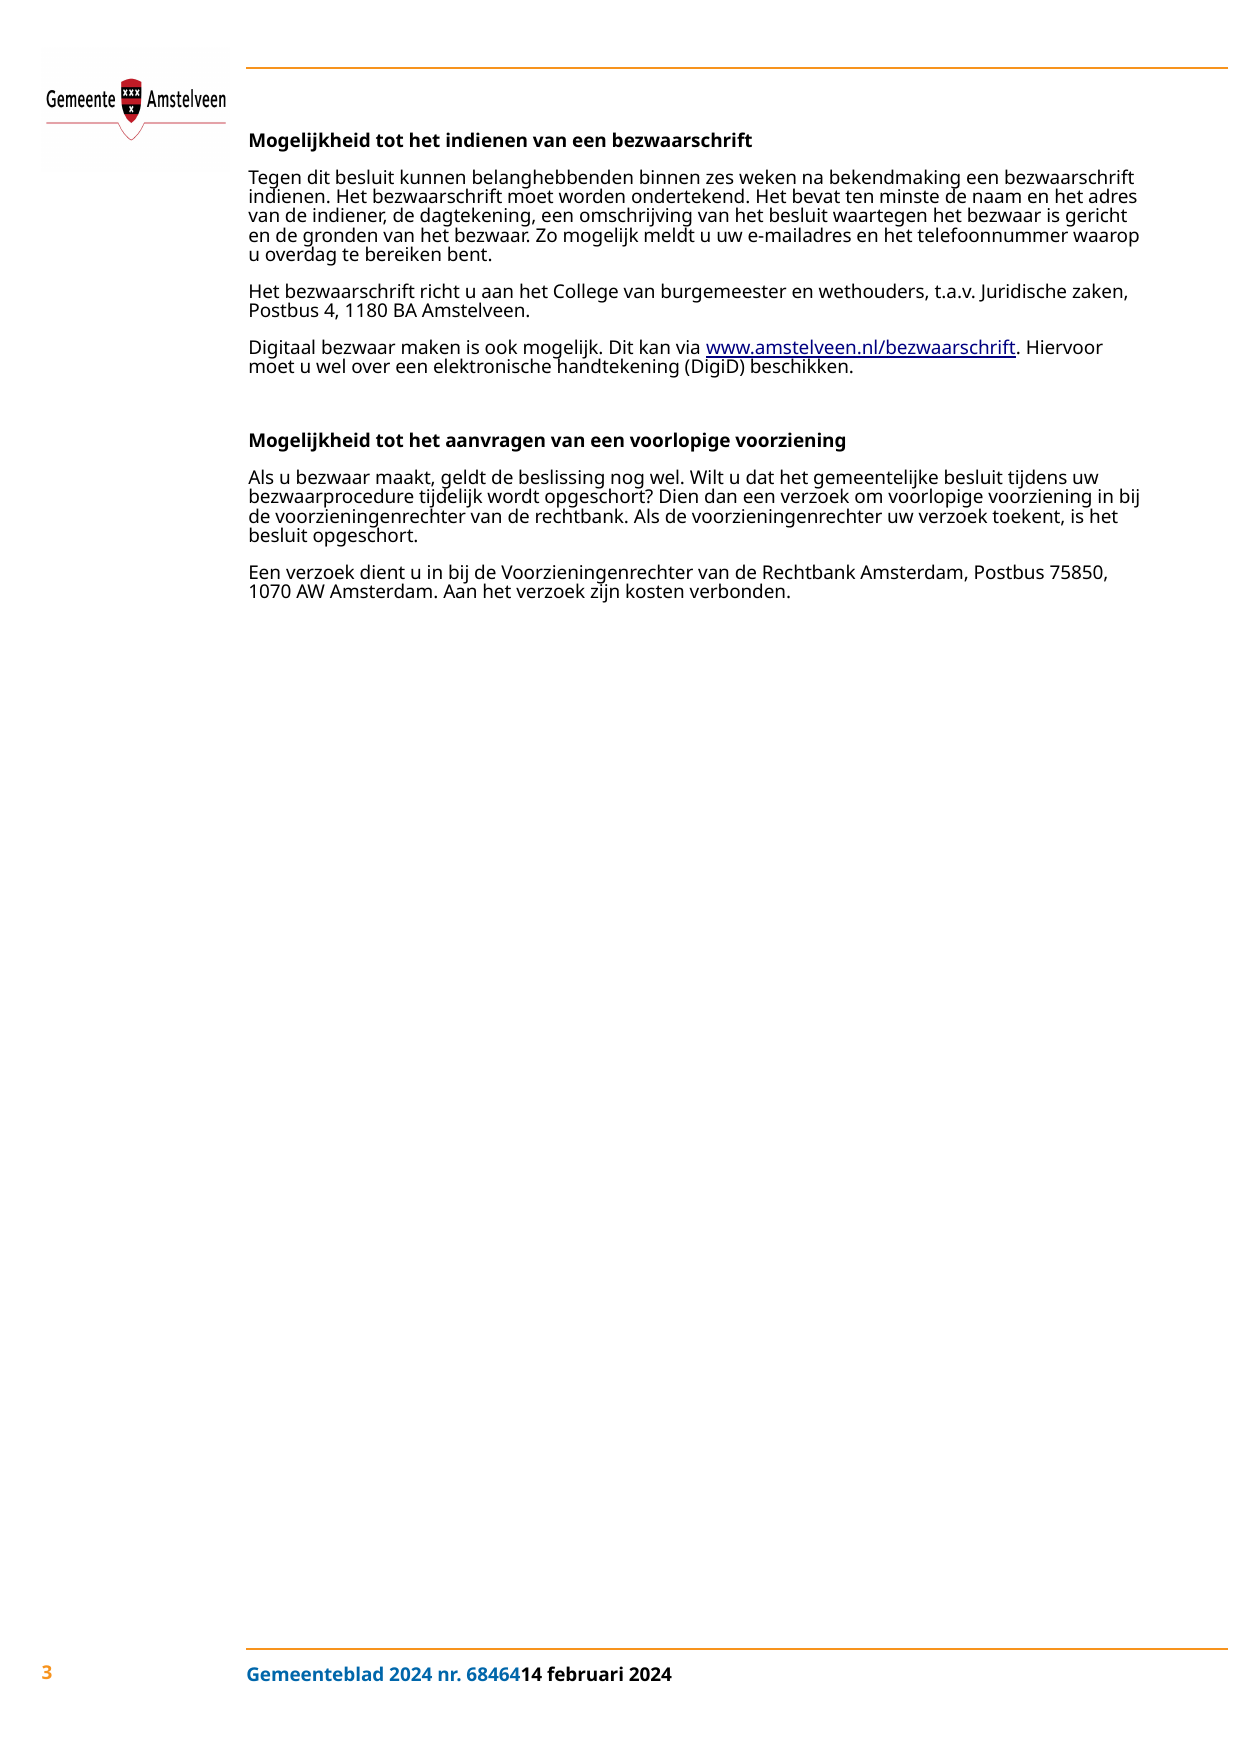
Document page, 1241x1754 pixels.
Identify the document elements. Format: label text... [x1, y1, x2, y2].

picture [41, 47, 231, 172]
text Het bezwaarschrift richt u aan het College van burgemeester en wethouders, t.a.v. Juridische zaken, Postbus 4, 1180 BA Amstelveen. [248, 283, 1152, 321]
text Een verzoek dient u in bij de Voorzieningenrechter van de Rechtbank Amsterdam, Postbus 75850, 1070 AW Amsterdam. Aan het verzoek zijn kosten verbonden. [248, 564, 1152, 603]
text Mogelijkheid tot het indienen van een bezwaarschrift [248, 132, 1152, 151]
text Tegen dit besluit kunnen belanghebbenden binnen zes weken na bekendmaking een bezwaarschrift indienen. Het bezwaarschrift moet worden ondertekend. Het bevat ten minste de naam en het adres van de indiener, de dagtekening, een omschrijving van het besluit waartegen het bezwaar is gericht en de gronden van het bezwaar. Zo mogelijk meldt u uw e-mailadres en het telefoonnummer waarop u overdag te bereiken bent. [248, 169, 1152, 265]
text Mogelijkheid tot het aanvragen van een voorlopige voorziening [248, 432, 1152, 452]
text Als u bezwaar maakt, geldt de beslissing nog wel. Wilt u dat het gemeentelijke besluit tijdens uw bezwaarprocedure tijdelijk wordt opgeschort? Dien dan een verzoek om voorlopige voorziening in bij de voorzieningenrechter van de rechtbank. Als de voorzieningenrechter uw verzoek toekent, is het besluit opgeschort. [248, 469, 1152, 546]
text Digitaal bezwaar maken is ook mogelijk. Dit kan via www.amstelveen.nl/bezwaarschrift. Hiervoor moet u wel over een elektronische handtekening (DigiD) beschikken. [248, 339, 1152, 378]
